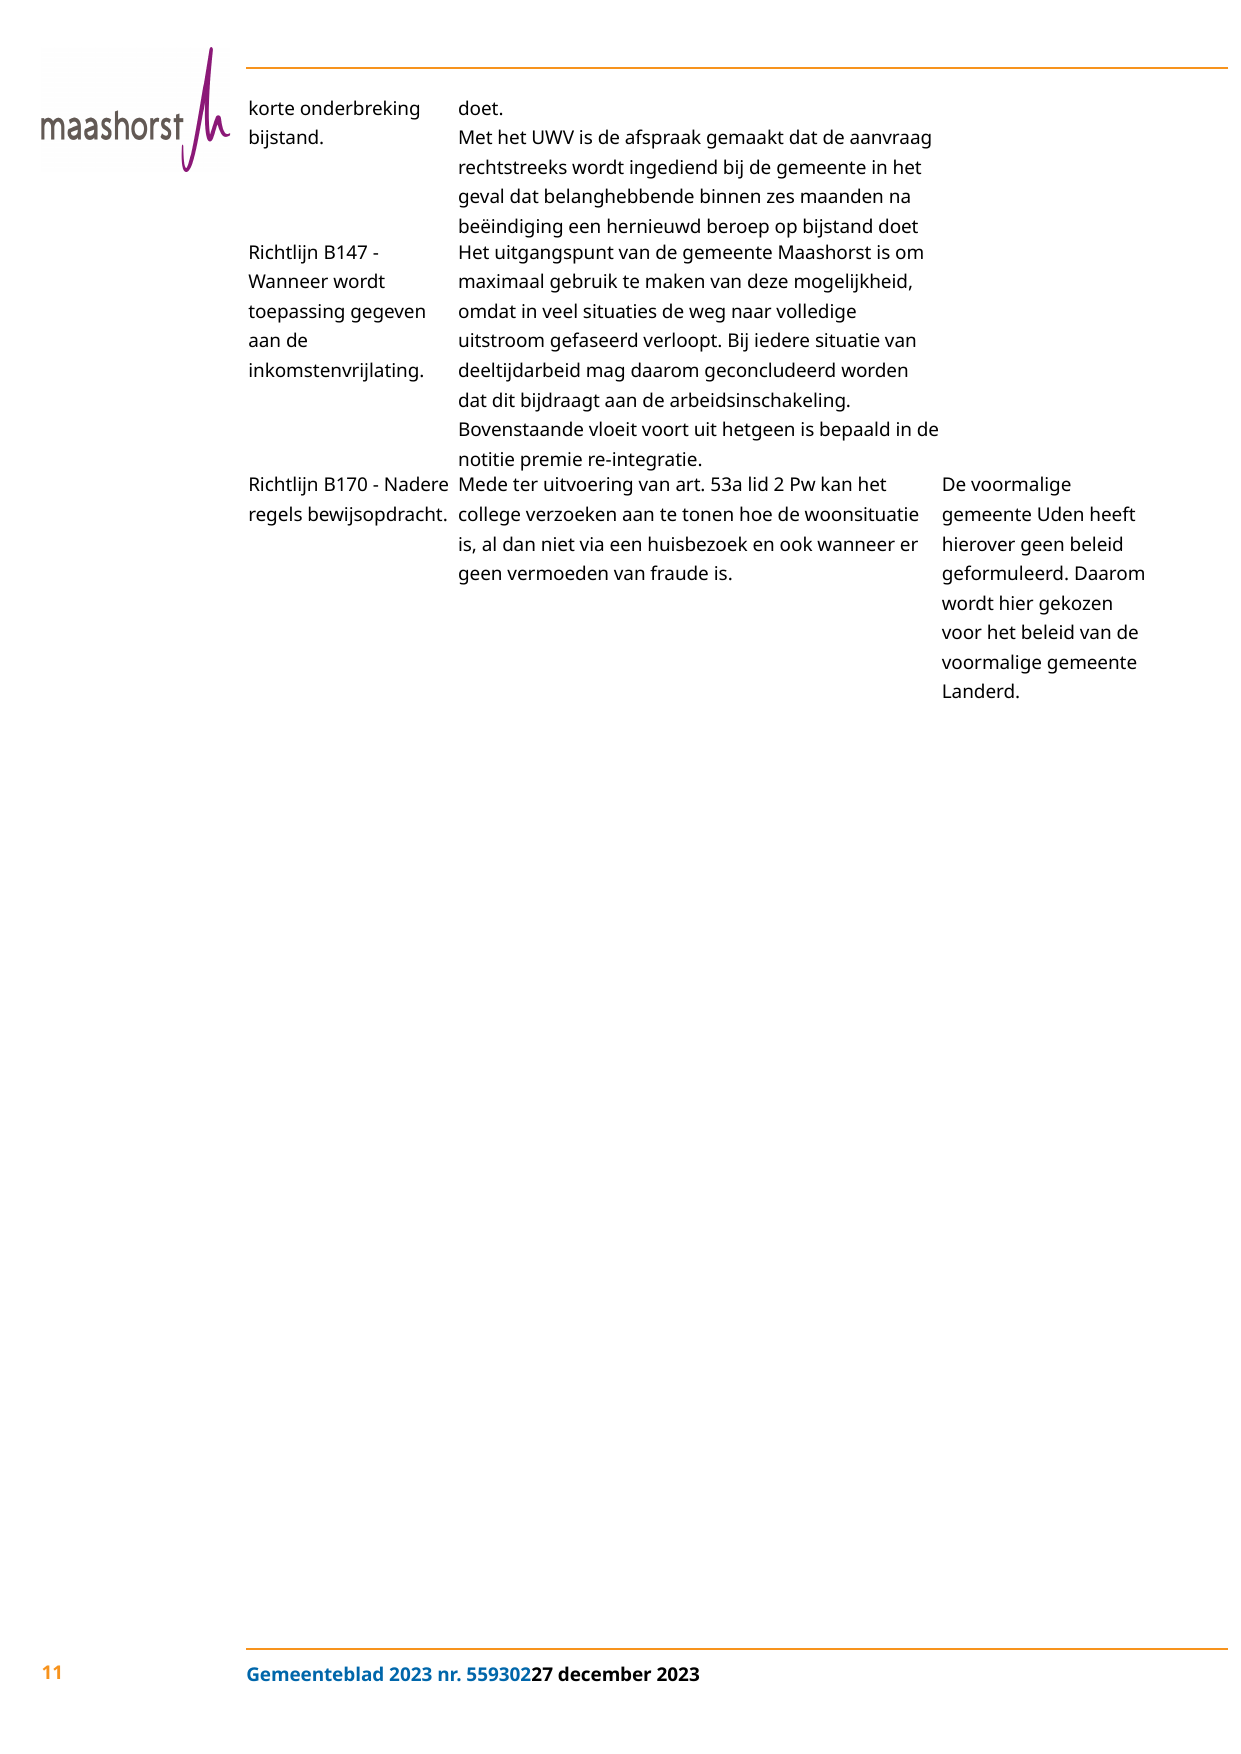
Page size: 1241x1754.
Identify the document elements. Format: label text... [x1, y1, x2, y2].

table_cell De voormalige gemeente Uden heeft hierover geen beleid geformuleerd. Daarom wordt hier gekozen voor het beleid van de voormalige gemeente Landerd. [942, 472, 1152, 704]
table_cell Richtlijn B170 - Nadere regels bewijsopdracht. [248, 472, 458, 704]
table_cell [942, 95, 1152, 239]
table_cell [942, 239, 1152, 472]
table_cell Het uitgangspunt van de gemeente Maashorst is om maximaal gebruik te maken van deze mogelijkheid, omdat in veel situaties de weg naar volledige uitstroom gefaseerd verloopt. Bij iedere situatie van deeltijdarbeid mag daarom geconcludeerd worden dat dit bijdraagt aan de arbeidsinschakeling. Bovenstaande vloeit voort uit hetgeen is bepaald in de notitie premie re-integratie. [458, 239, 942, 472]
table_cell Mede ter uitvoering van art. 53a lid 2 Pw kan het college verzoeken aan te tonen hoe de woonsituatie is, al dan niet via een huisbezoek en ook wanneer er geen vermoeden van fraude is. [458, 472, 942, 704]
picture [41, 47, 231, 172]
table_cell doet. Met het UWV is de afspraak gemaakt dat de aanvraag rechtstreeks wordt ingediend bij de gemeente in het geval dat belanghebbende binnen zes maanden na beëindiging een hernieuwd beroep op bijstand doet [458, 95, 942, 239]
table_cell korte onderbreking bijstand. [248, 95, 458, 239]
table_cell Richtlijn B147 - Wanneer wordt toepassing gegeven aan de inkomstenvrijlating. [248, 239, 458, 472]
